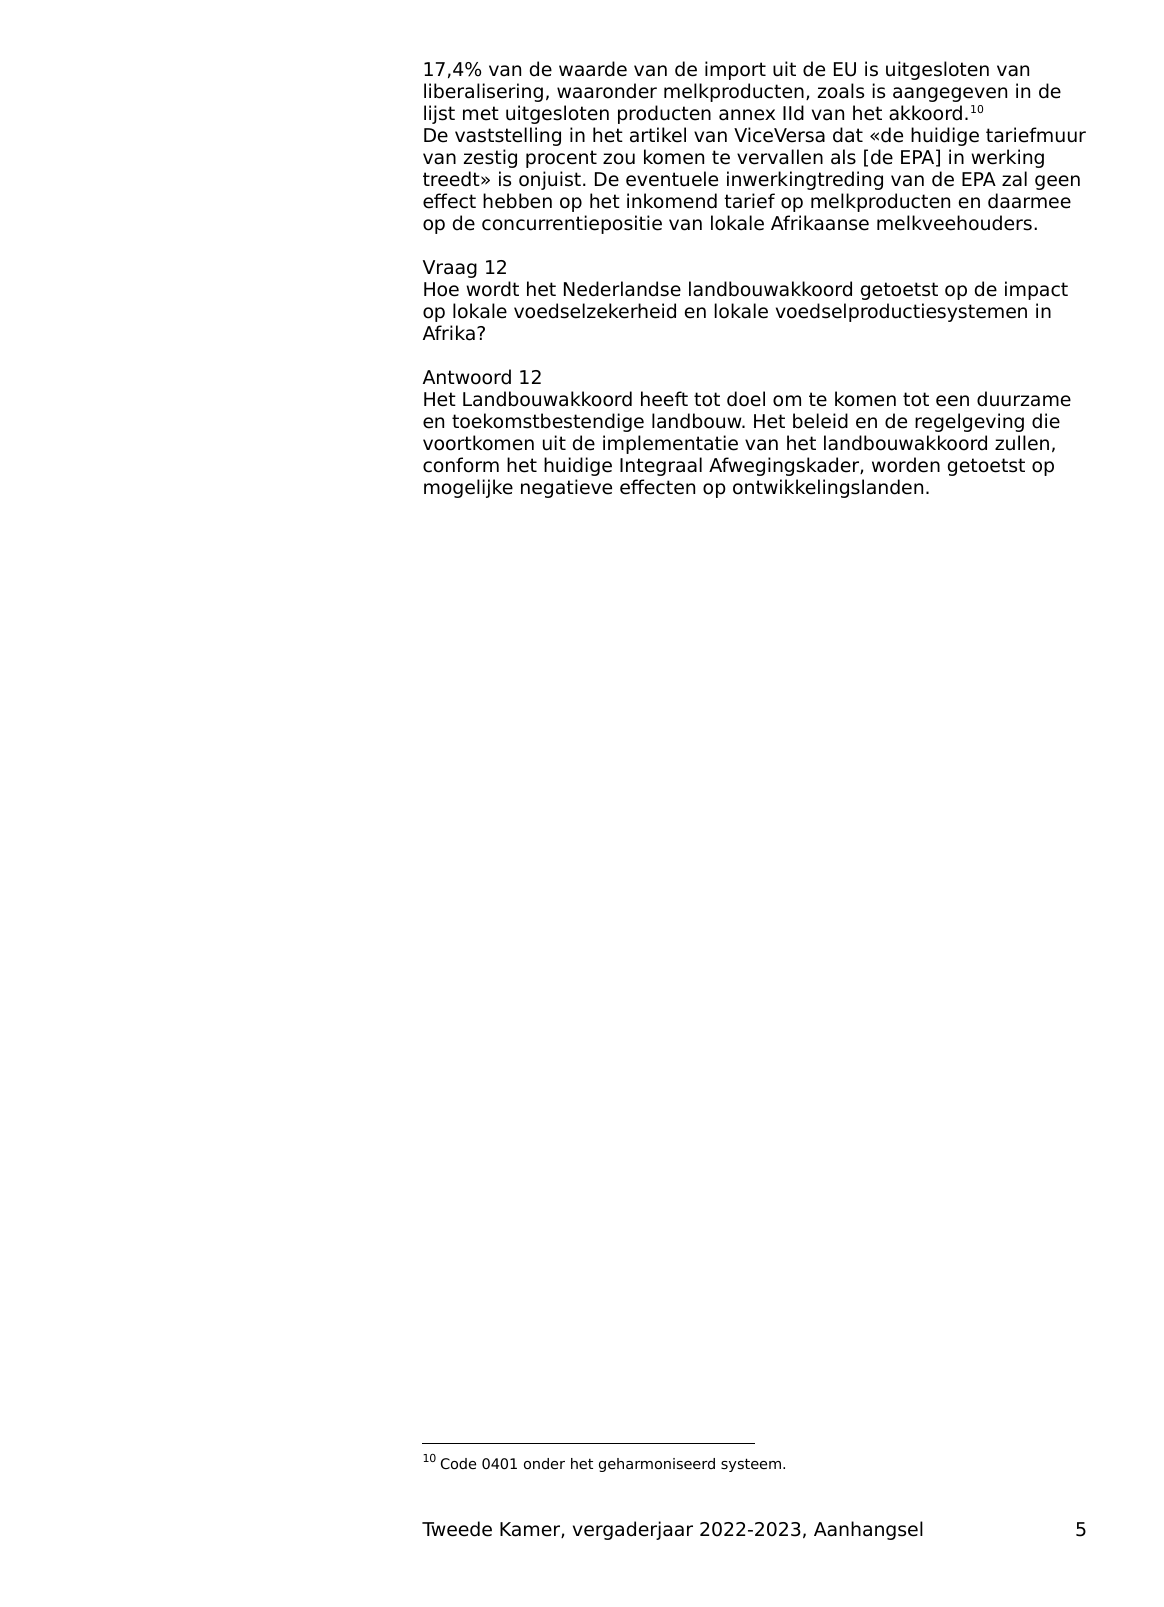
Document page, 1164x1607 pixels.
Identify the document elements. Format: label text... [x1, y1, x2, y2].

text Hoe wordt het Nederlandse landbouwakkoord getoetst op de impact op lokale voedselzekerheid en lokale voedselproductiesystemen in Afrika? [422, 279, 1087, 345]
text 17,4% van de waarde van de import uit de EU is uitgesloten van liberalisering, waaronder melkproducten, zoals is aangegeven in de lijst met uitgesloten producten annex IId van het akkoord. [422, 59, 1087, 125]
text De vaststelling in het artikel van ViceVersa dat «de huidige tariefmuur van zestig procent zou komen te vervallen als [de EPA] in werking treedt» is onjuist. De eventuele inwerkingtreding van de EPA zal geen effect hebben op het inkomend tarief op melkproducten en daarmee op de concurrentiepositie van lokale Afrikaanse melkveehouders. [422, 125, 1087, 235]
text Het Landbouwakkoord heeft tot doel om te komen tot een duurzame en toekomstbestendige landbouw. Het beleid en de regelgeving die voortkomen uit de implementatie van het landbouwakkoord zullen, conform het huidige Integraal Afwegingskader, worden getoetst op mogelijke negatieve effecten op ontwikkelingslanden. [422, 389, 1087, 499]
text Code 0401 onder het geharmoniseerd systeem. [422, 1452, 1087, 1474]
text Antwoord 12 [422, 367, 1087, 389]
text Vraag 12 [422, 257, 1087, 279]
